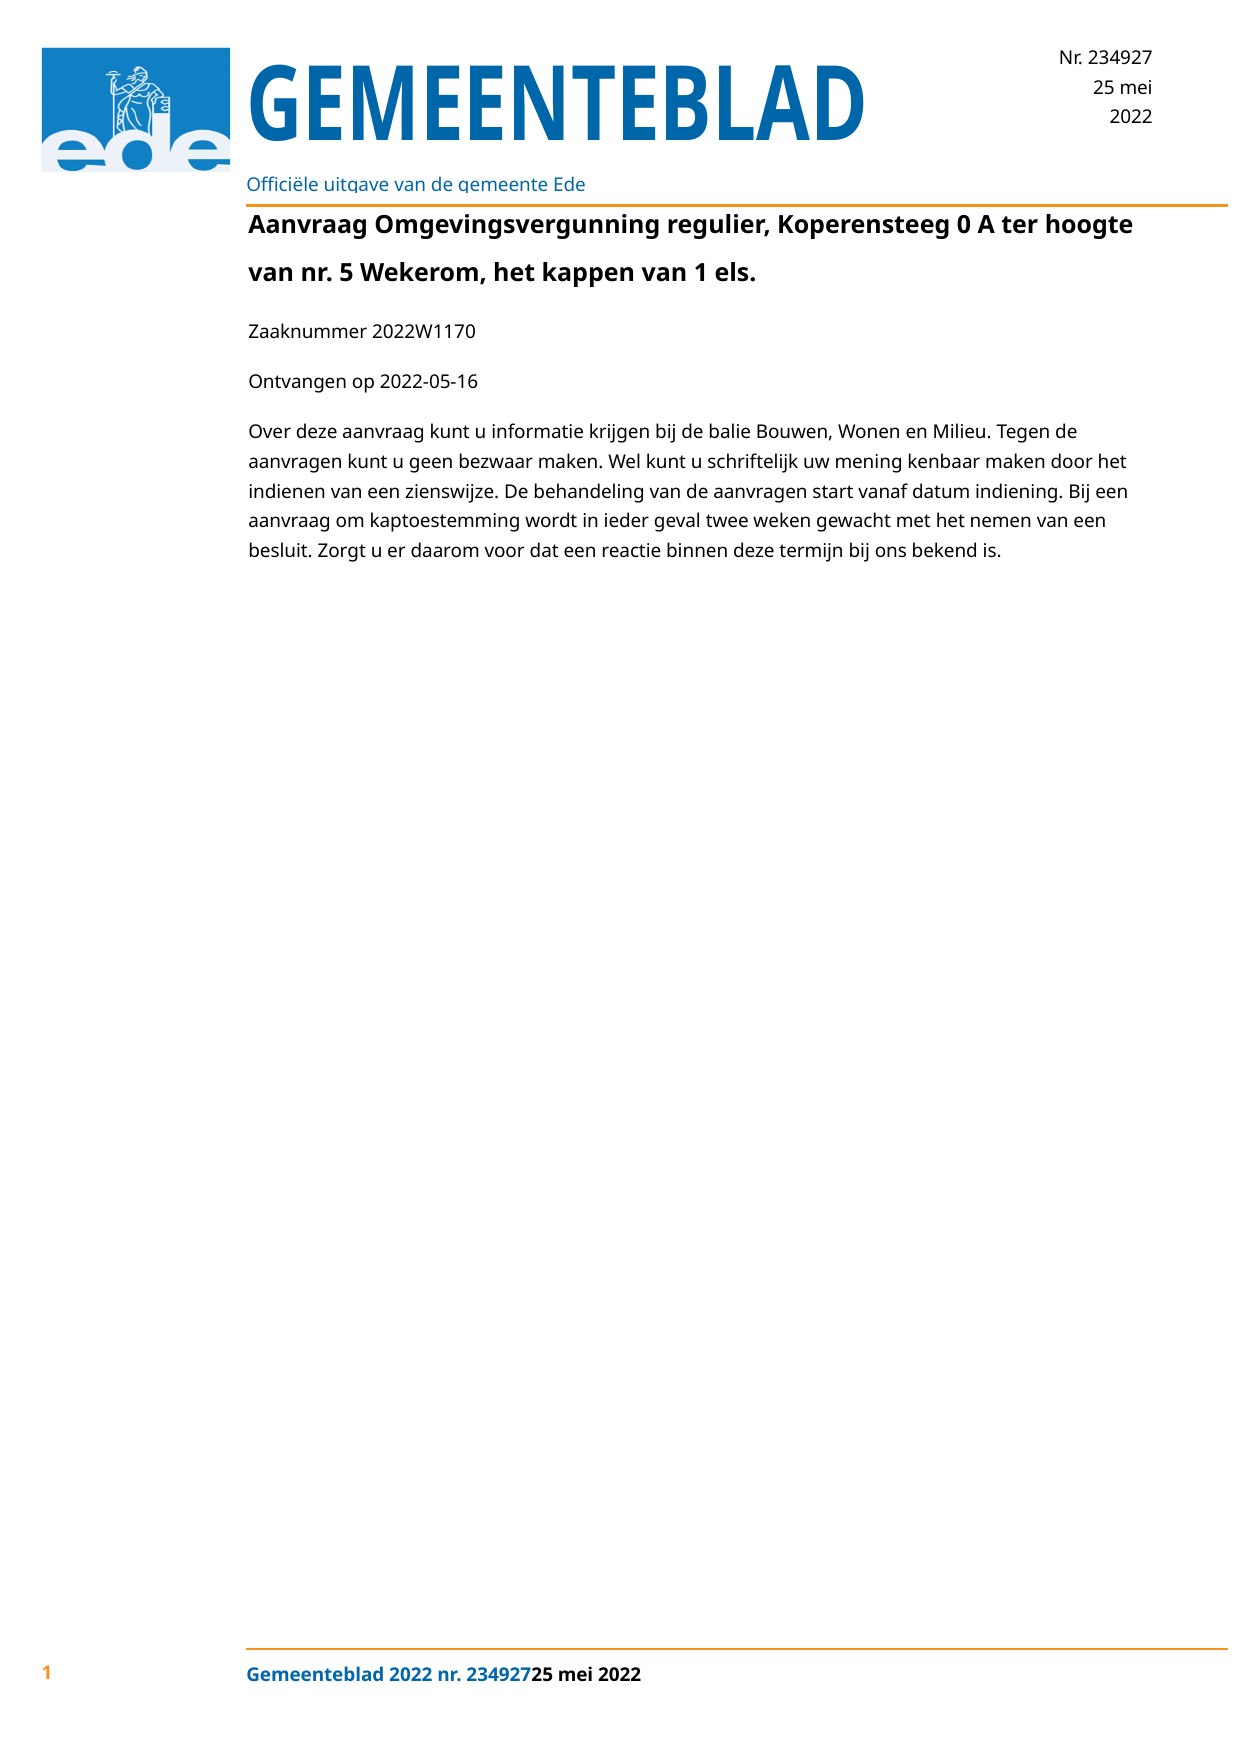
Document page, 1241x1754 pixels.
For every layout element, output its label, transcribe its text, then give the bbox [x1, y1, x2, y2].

text Over deze aanvraag kunt u informatie krijgen bij de balie Bouwen, Wonen en Milieu. Tegen de aanvragen kunt u geen bezwaar maken. Wel kunt u schriftelijk uw mening kenbaar maken door het indienen van een zienswijze. De behandeling van de aanvragen start vanaf datum indiening. Bij een aanvraag om kaptoestemming wordt in ieder geval twee weken gewacht met het nemen van een besluit. Zorgt u er daarom voor dat een reactie binnen deze termijn bij ons bekend is. [248, 419, 1152, 563]
text Ontvangen op 2022-05-16 [248, 368, 1152, 394]
text Aanvraag Omgevingsvergunning regulier, Koperensteeg 0 A ter hoogte van nr. 5 Wekerom, het kappen van 1 els. [248, 207, 1152, 288]
picture [41, 47, 231, 172]
text Zaaknummer 2022W1170 [248, 318, 1152, 344]
